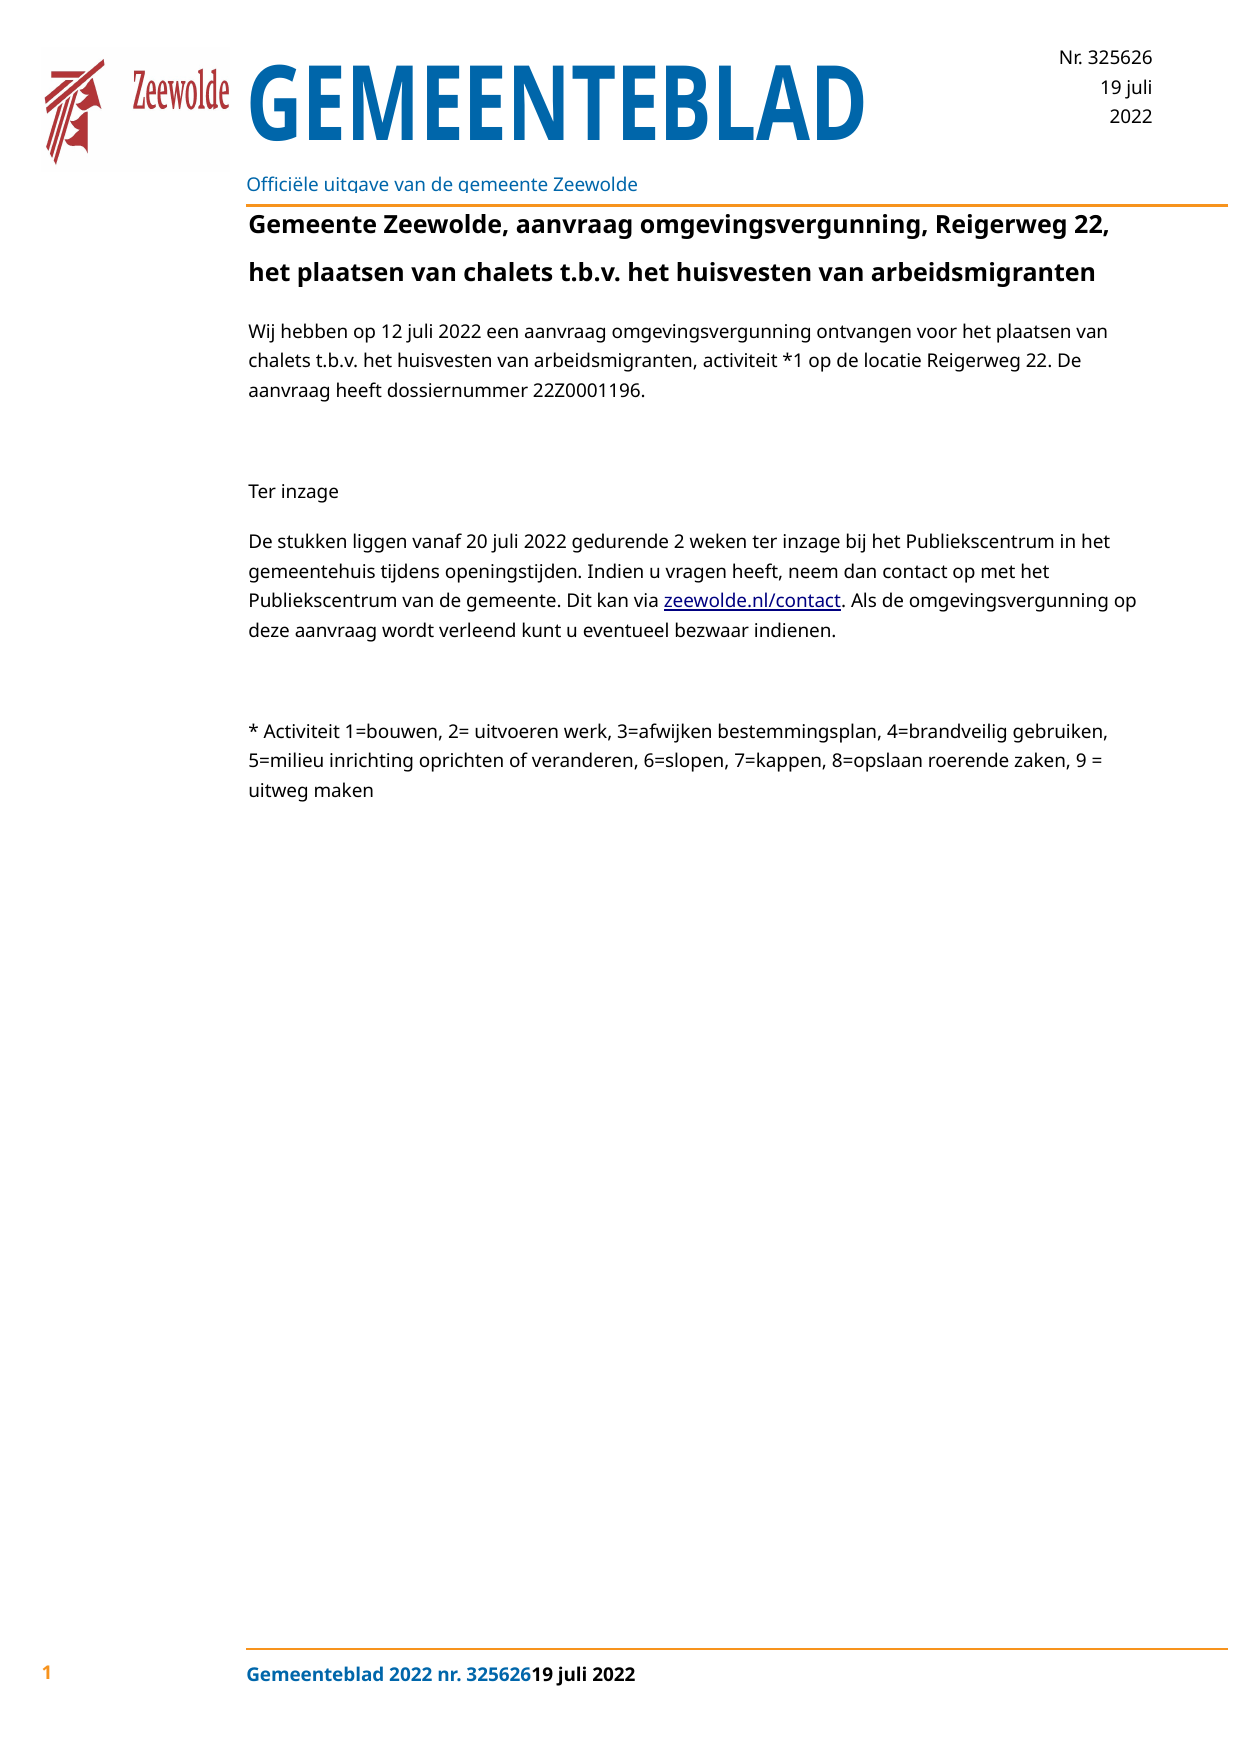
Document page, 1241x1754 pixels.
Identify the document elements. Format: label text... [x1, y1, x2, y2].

text Ter inzage [248, 478, 1152, 504]
text De stukken liggen vanaf 20 juli 2022 gedurende 2 weken ter inzage bij het Publiekscentrum in het gemeentehuis tijdens openingstijden. Indien u vragen heeft, neem dan contact op met het Publiekscentrum van de gemeente. Dit kan via zeewolde.nl/contact. Als de omgevingsvergunning op deze aanvraag wordt verleend kunt u eventueel bezwaar indienen. [248, 528, 1152, 643]
picture [41, 47, 231, 172]
text * Activiteit 1=bouwen, 2= uitvoeren werk, 3=afwijken bestemmingsplan, 4=brandveilig gebruiken, 5=milieu inrichting oprichten of veranderen, 6=slopen, 7=kappen, 8=opslaan roerende zaken, 9 = uitweg maken [248, 718, 1152, 803]
text Gemeente Zeewolde, aanvraag omgevingsvergunning, Reigerweg 22, het plaatsen van chalets t.b.v. het huisvesten van arbeidsmigranten [248, 207, 1152, 288]
text Wij hebben op 12 juli 2022 een aanvraag omgevingsvergunning ontvangen voor het plaatsen van chalets t.b.v. het huisvesten van arbeidsmigranten, activiteit *1 op de locatie Reigerweg 22. De aanvraag heeft dossiernummer 22Z0001196. [248, 318, 1152, 403]
